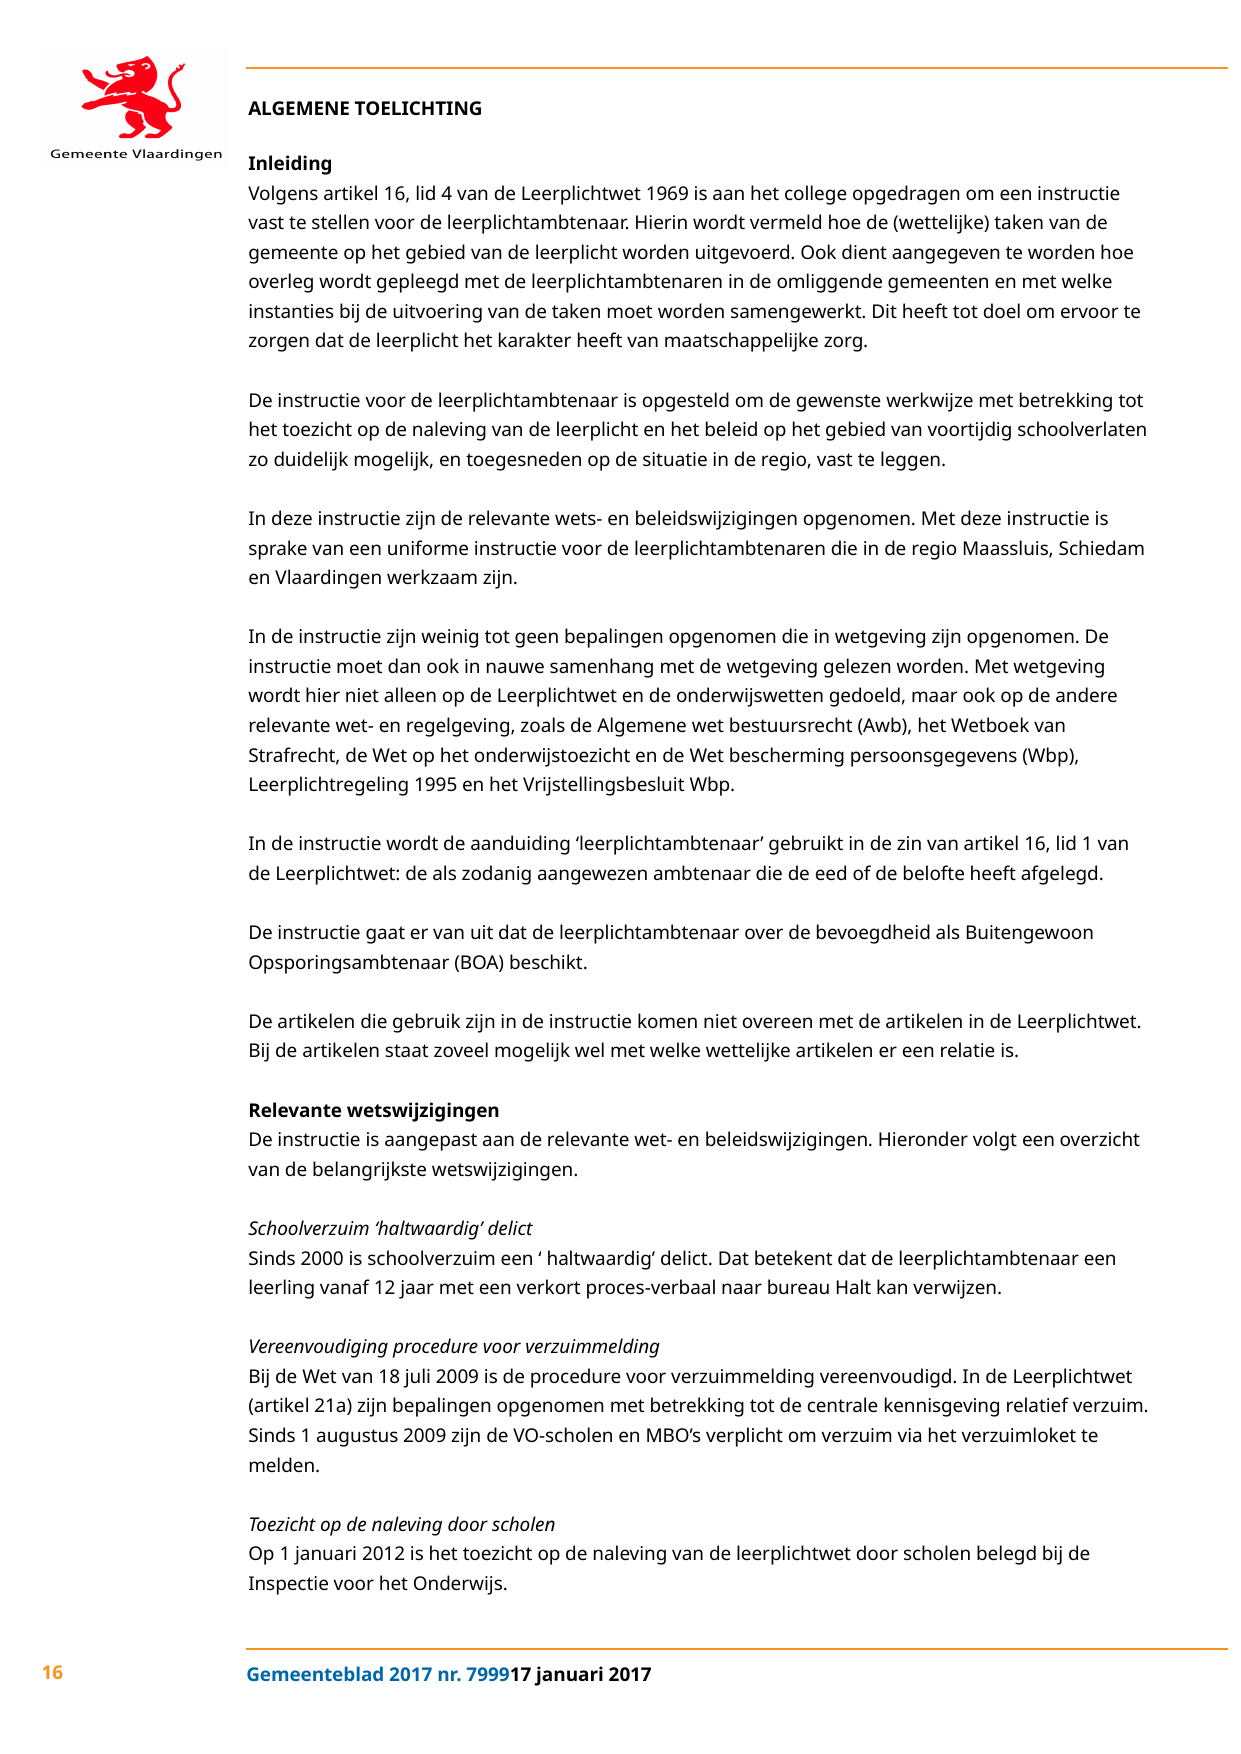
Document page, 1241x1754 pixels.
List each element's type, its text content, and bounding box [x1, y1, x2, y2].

text ALGEMENE TOELICHTING [248, 95, 1152, 121]
text Toezicht op de naleving door scholen [248, 1511, 1152, 1537]
text Sinds 2000 is schoolverzuim een ‘ haltwaardig’ delict. Dat betekent dat de leerplichtambtenaar een leerling vanaf 12 jaar met een verkort proces-verbaal naar bureau Halt kan verwijzen. [248, 1245, 1152, 1300]
text In de instructie zijn weinig tot geen bepalingen opgenomen die in wetgeving zijn opgenomen. De instructie moet dan ook in nauwe samenhang met de wetgeving gelezen worden. Met wetgeving wordt hier niet alleen op de Leerplichtwet en de onderwijswetten gedoeld, maar ook op de andere relevante wet- en regelgeving, zoals de Algemene wet bestuursrecht (Awb), het Wetboek van Strafrecht, de Wet op het onderwijstoezicht en de Wet bescherming persoonsgegevens (Wbp), Leerplichtregeling 1995 en het Vrijstellingsbesluit Wbp. [248, 623, 1152, 797]
text De instructie voor de leerplichtambtenaar is opgesteld om de gewenste werkwijze met betrekking tot het toezicht op de naleving van de leerplicht en het beleid op het gebied van voortijdig schoolverlaten zo duidelijk mogelijk, en toegesneden op de situatie in de regio, vast te leggen. [248, 387, 1152, 472]
text Inleiding [248, 150, 1152, 176]
text Vereenvoudiging procedure voor verzuimmelding [248, 1333, 1152, 1359]
text In de instructie wordt de aanduiding ‘leerplichtambtenaar’ gebruikt in de zin van artikel 16, lid 1 van de Leerplichtwet: de als zodanig aangewezen ambtenaar die de eed of de belofte heeft afgelegd. [248, 831, 1152, 886]
text In deze instructie zijn de relevante wets- en beleidswijzigingen opgenomen. Met deze instructie is sprake van een uniforme instructie voor de leerplichtambtenaren die in de regio Maassluis, Schiedam en Vlaardingen werkzaam zijn. [248, 505, 1152, 590]
picture [41, 47, 231, 172]
text De instructie gaat er van uit dat de leerplichtambtenaar over de bevoegdheid als Buitengewoon Opsporingsambtenaar (BOA) beschikt. [248, 919, 1152, 975]
text Op 1 januari 2012 is het toezicht op de naleving van de leerplichtwet door scholen belegd bij de Inspectie voor het Onderwijs. [248, 1541, 1152, 1596]
text Volgens artikel 16, lid 4 van de Leerplichtwet 1969 is aan het college opgedragen om een instructie vast te stellen voor de leerplichtambtenaar. Hierin wordt vermeld hoe de (wettelijke) taken van de gemeente op het gebied van de leerplicht worden uitgevoerd. Ook dient aangegeven te worden hoe overleg wordt gepleegd met de leerplichtambtenaren in de omliggende gemeenten en met welke instanties bij de uitvoering van de taken moet worden samengewerkt. Dit heeft tot doel om ervoor te zorgen dat de leerplicht het karakter heeft van maatschappelijke zorg. [248, 180, 1152, 353]
text Relevante wetswijzigingen [248, 1097, 1152, 1123]
text Bij de Wet van 18 juli 2009 is de procedure voor verzuimmelding vereenvoudigd. In de Leerplichtwet (artikel 21a) zijn bepalingen opgenomen met betrekking tot de centrale kennisgeving relatief verzuim. Sinds 1 augustus 2009 zijn de VO-scholen en MBO’s verplicht om verzuim via het verzuimloket te melden. [248, 1363, 1152, 1478]
text De artikelen die gebruik zijn in de instructie komen niet overeen met de artikelen in de Leerplichtwet. Bij de artikelen staat zoveel mogelijk wel met welke wettelijke artikelen er een relatie is. [248, 1008, 1152, 1063]
text De instructie is aangepast aan de relevante wet- en beleidswijzigingen. Hieronder volgt een overzicht van de belangrijkste wetswijzigingen. [248, 1126, 1152, 1182]
text Schoolverzuim ‘haltwaardig’ delict [248, 1215, 1152, 1241]
